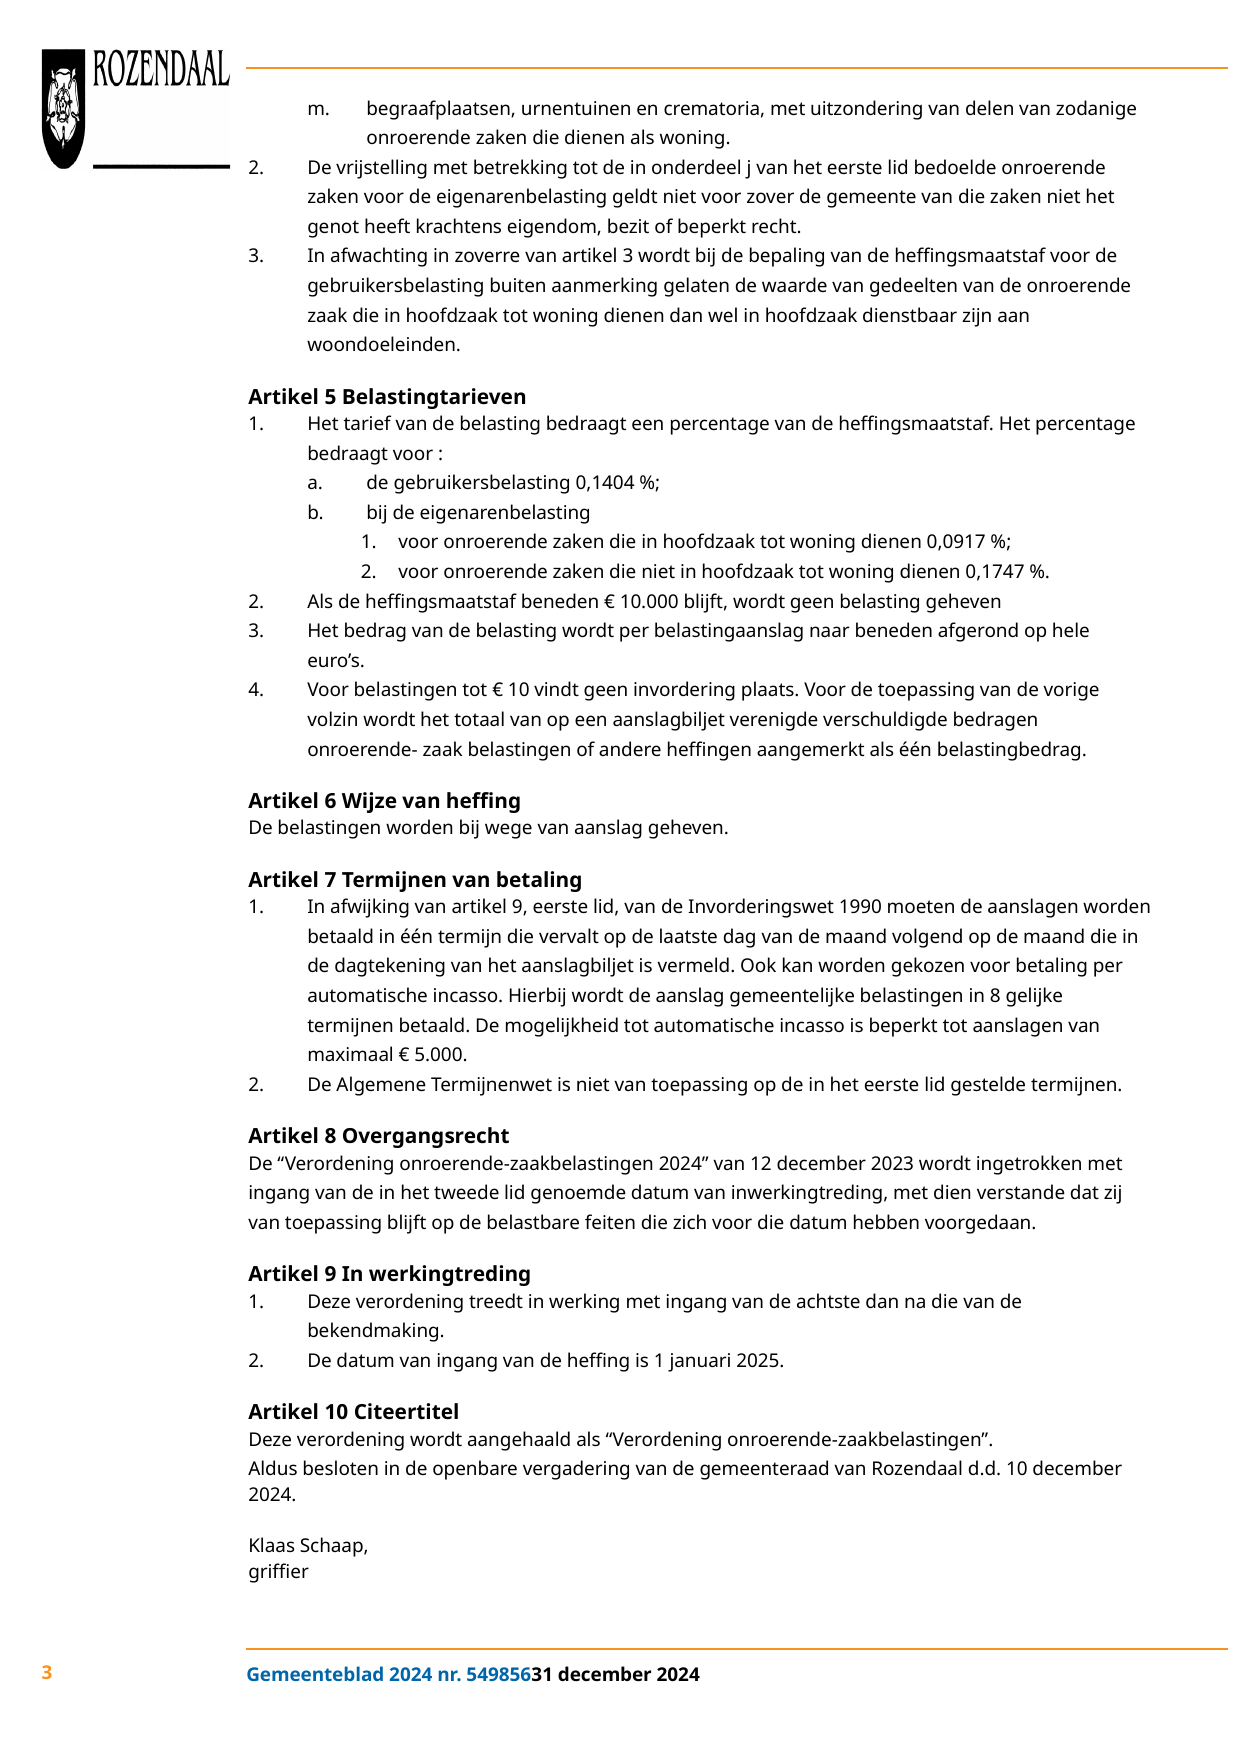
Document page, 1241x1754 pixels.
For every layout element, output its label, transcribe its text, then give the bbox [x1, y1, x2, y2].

text Artikel 10 Citeertitel [248, 1397, 1152, 1426]
text griffier [248, 1558, 1152, 1584]
picture [41, 47, 231, 172]
list Het bedrag van de belasting wordt per belastingaanslag naar beneden afgerond op hele euro’s. [248, 617, 1152, 673]
text Deze verordening wordt aangehaald als “Verordening onroerende-zaakbelastingen”. [248, 1426, 1152, 1452]
list De Algemene Termijnenwet is niet van toepassing op de in het eerste lid gestelde termijnen. [248, 1071, 1152, 1097]
text Aldus besloten in de openbare vergadering van de gemeenteraad van Rozendaal d.d. 10 december 2024. [248, 1455, 1152, 1507]
text Klaas Schaap, [248, 1533, 1152, 1558]
list voor onroerende zaken die in hoofdzaak tot woning dienen 0,0917 %; [361, 529, 1152, 554]
list Voor belastingen tot € 10 vindt geen invordering plaats. Voor de toepassing van de vorige volzin wordt het totaal van op een aanslagbiljet verenigde verschuldigde bedragen onroerende- zaak belastingen of andere heffingen aangemerkt als één belastingbedrag. [248, 677, 1152, 761]
list Als de heffingsmaatstaf beneden € 10.000 blijft, wordt geen belasting geheven [248, 588, 1152, 613]
list De vrijstelling met betrekking tot de in onderdeel j van het eerste lid bedoelde onroerende zaken voor de eigenarenbelasting geldt niet voor zover de gemeente van die zaken niet het genot heeft krachtens eigendom, bezit of beperkt recht. [248, 154, 1152, 239]
text De belastingen worden bij wege van aanslag geheven. [248, 814, 1152, 840]
list In afwachting in zoverre van artikel 3 wordt bij de bepaling van de heffingsmaatstaf voor de gebruikersbelasting buiten aanmerking gelaten de waarde van gedeelten van de onroerende zaak die in hoofdzaak tot woning dienen dan wel in hoofdzaak dienstbaar zijn aan woondoeleinden. [248, 243, 1152, 357]
list bij de eigenarenbelasting [307, 499, 1152, 525]
list De datum van ingang van de heffing is 1 januari 2025. [248, 1347, 1152, 1373]
text Artikel 7 Termijnen van betaling [248, 865, 1152, 893]
text Artikel 5 Belastingtarieven [248, 382, 1152, 410]
text Artikel 6 Wijze van heffing [248, 786, 1152, 814]
text De “Verordening onroerende-zaakbelastingen 2024” van 12 december 2023 wordt ingetrokken met ingang van de in het tweede lid genoemde datum van inwerkingtreding, met dien verstande dat zij van toepassing blijft op de belastbare feiten die zich voor die datum hebben voorgedaan. [248, 1150, 1152, 1235]
list voor onroerende zaken die niet in hoofdzaak tot woning dienen 0,1747 %. [361, 558, 1152, 584]
list Deze verordening treedt in werking met ingang van de achtste dan na die van de bekendmaking. [248, 1288, 1152, 1343]
list begraafplaatsen, urnentuinen en crematoria, met uitzondering van delen van zodanige onroerende zaken die dienen als woning. [307, 95, 1152, 150]
text Artikel 8 Overgangsrecht [248, 1121, 1152, 1150]
list In afwijking van artikel 9, eerste lid, van de Invorderingswet 1990 moeten de aanslagen worden betaald in één termijn die vervalt op de laatste dag van de maand volgend op de maand die in de dagtekening van het aanslagbiljet is vermeld. Ook kan worden gekozen voor betaling per automatische incasso. Hierbij wordt de aanslag gemeentelijke belastingen in 8 gelijke termijnen betaald. De mogelijkheid tot automatische incasso is beperkt tot aanslagen van maximaal € 5.000. [248, 893, 1152, 1067]
text Artikel 9 In werkingtreding [248, 1259, 1152, 1288]
list de gebruikersbelasting 0,1404 %; [307, 469, 1152, 495]
list Het tarief van de belasting bedraagt een percentage van de heffingsmaatstaf. Het percentage bedraagt voor : [248, 410, 1152, 466]
